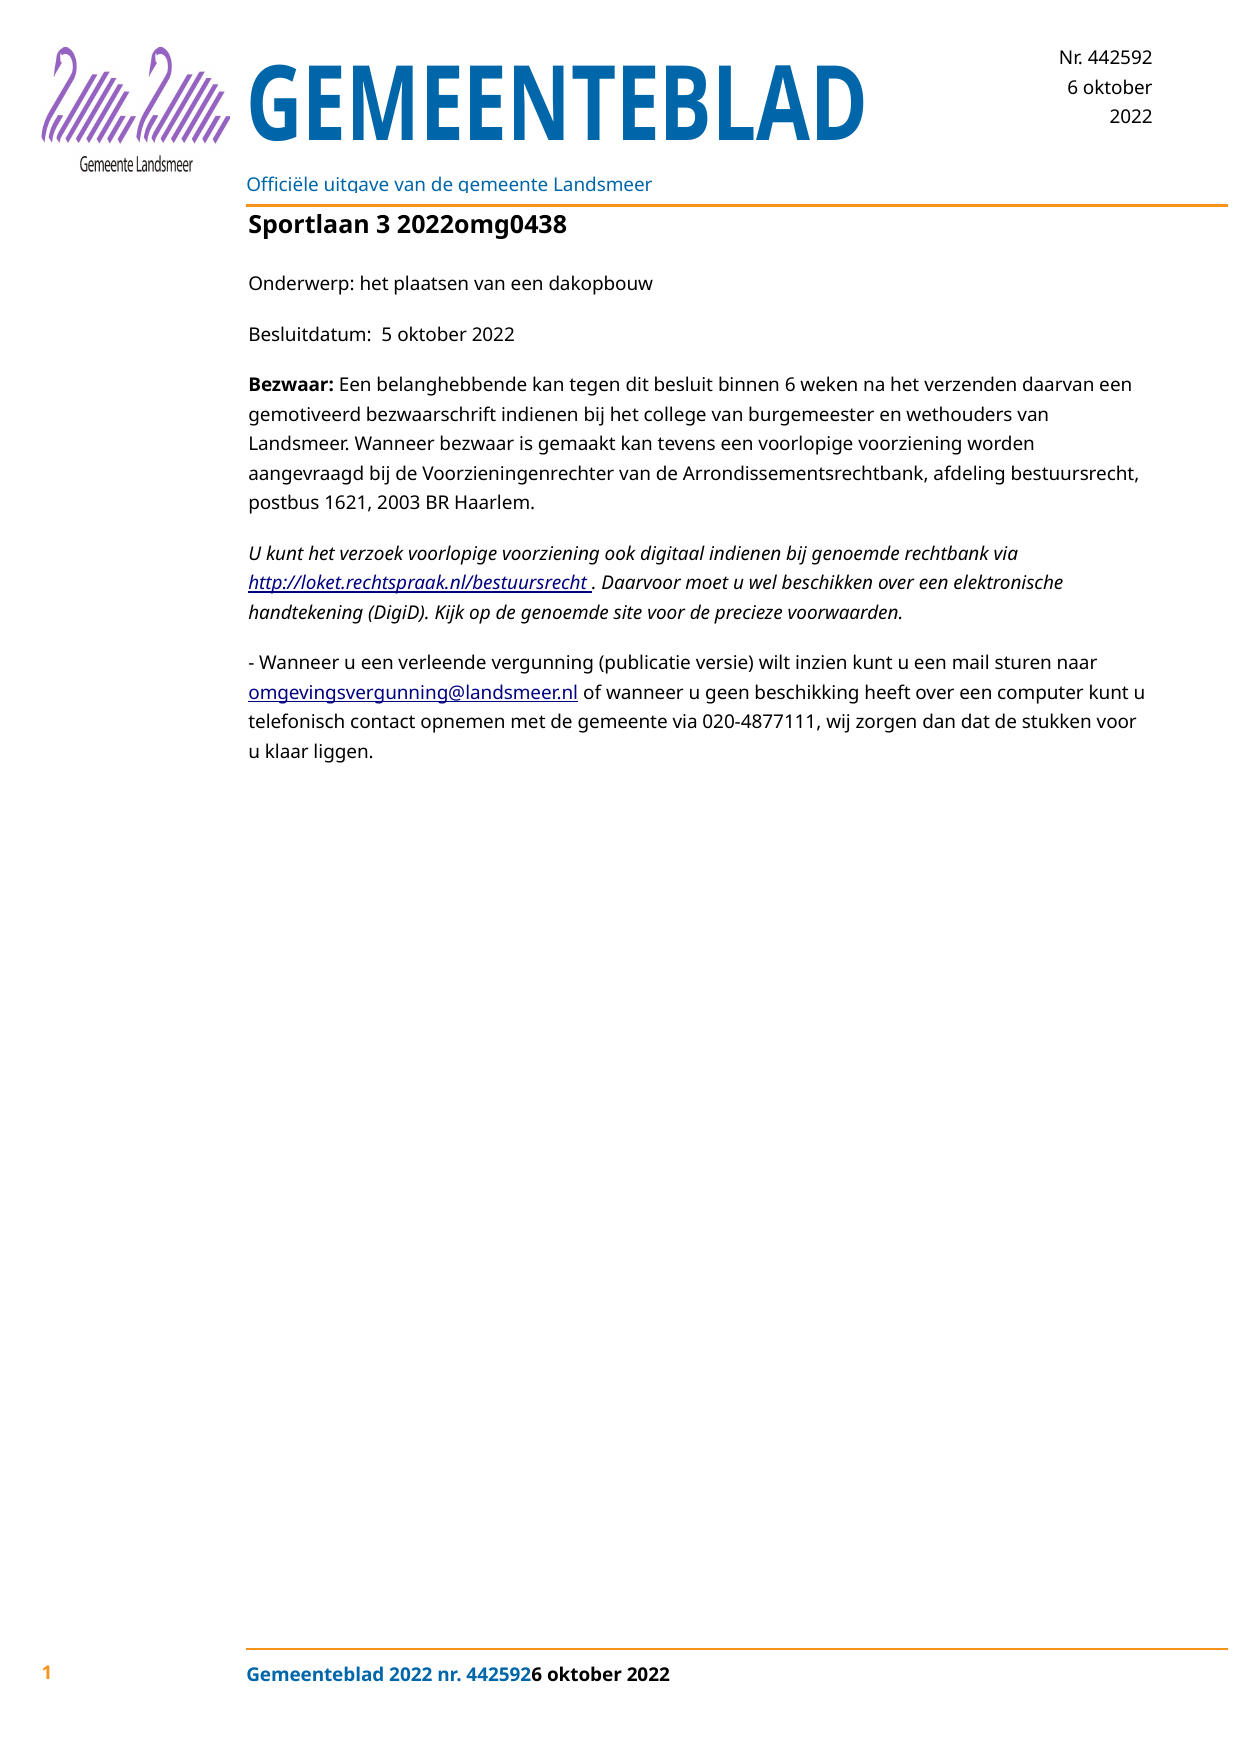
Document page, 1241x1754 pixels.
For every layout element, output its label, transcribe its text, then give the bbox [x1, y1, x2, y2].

text Onderwerp: het plaatsen van een dakopbouw [248, 270, 1152, 296]
text U kunt het verzoek voorlopige voorziening ook digitaal indienen bij genoemde rechtbank via http://loket.rechtspraak.nl/bestuursrecht . Daarvoor moet u wel beschikken over een elektronische handtekening (DigiD). Kijk op de genoemde site voor de precieze voorwaarden. [248, 540, 1152, 625]
text Besluitdatum: 5 oktober 2022 [248, 321, 1152, 346]
text - Wanneer u een verleende vergunning (publicatie versie) wilt inzien kunt u een mail sturen naar omgevingsvergunning@landsmeer.nl of wanneer u geen beschikking heeft over een computer kunt u telefonisch contact opnemen met de gemeente via 020-4877111, wij zorgen dan dat de stukken voor u klaar liggen. [248, 649, 1152, 764]
text Sportlaan 3 2022omg0438 [248, 207, 1152, 241]
picture [41, 47, 231, 172]
text Bezwaar: Een belanghebbende kan tegen dit besluit binnen 6 weken na het verzenden daarvan een gemotiveerd bezwaarschrift indienen bij het college van burgemeester en wethouders van Landsmeer. Wanneer bezwaar is gemaakt kan tevens een voorlopige voorziening worden aangevraagd bij de Voorzieningenrechter van de Arrondissementsrechtbank, afdeling bestuursrecht, postbus 1621, 2003 BR Haarlem. [248, 371, 1152, 515]
